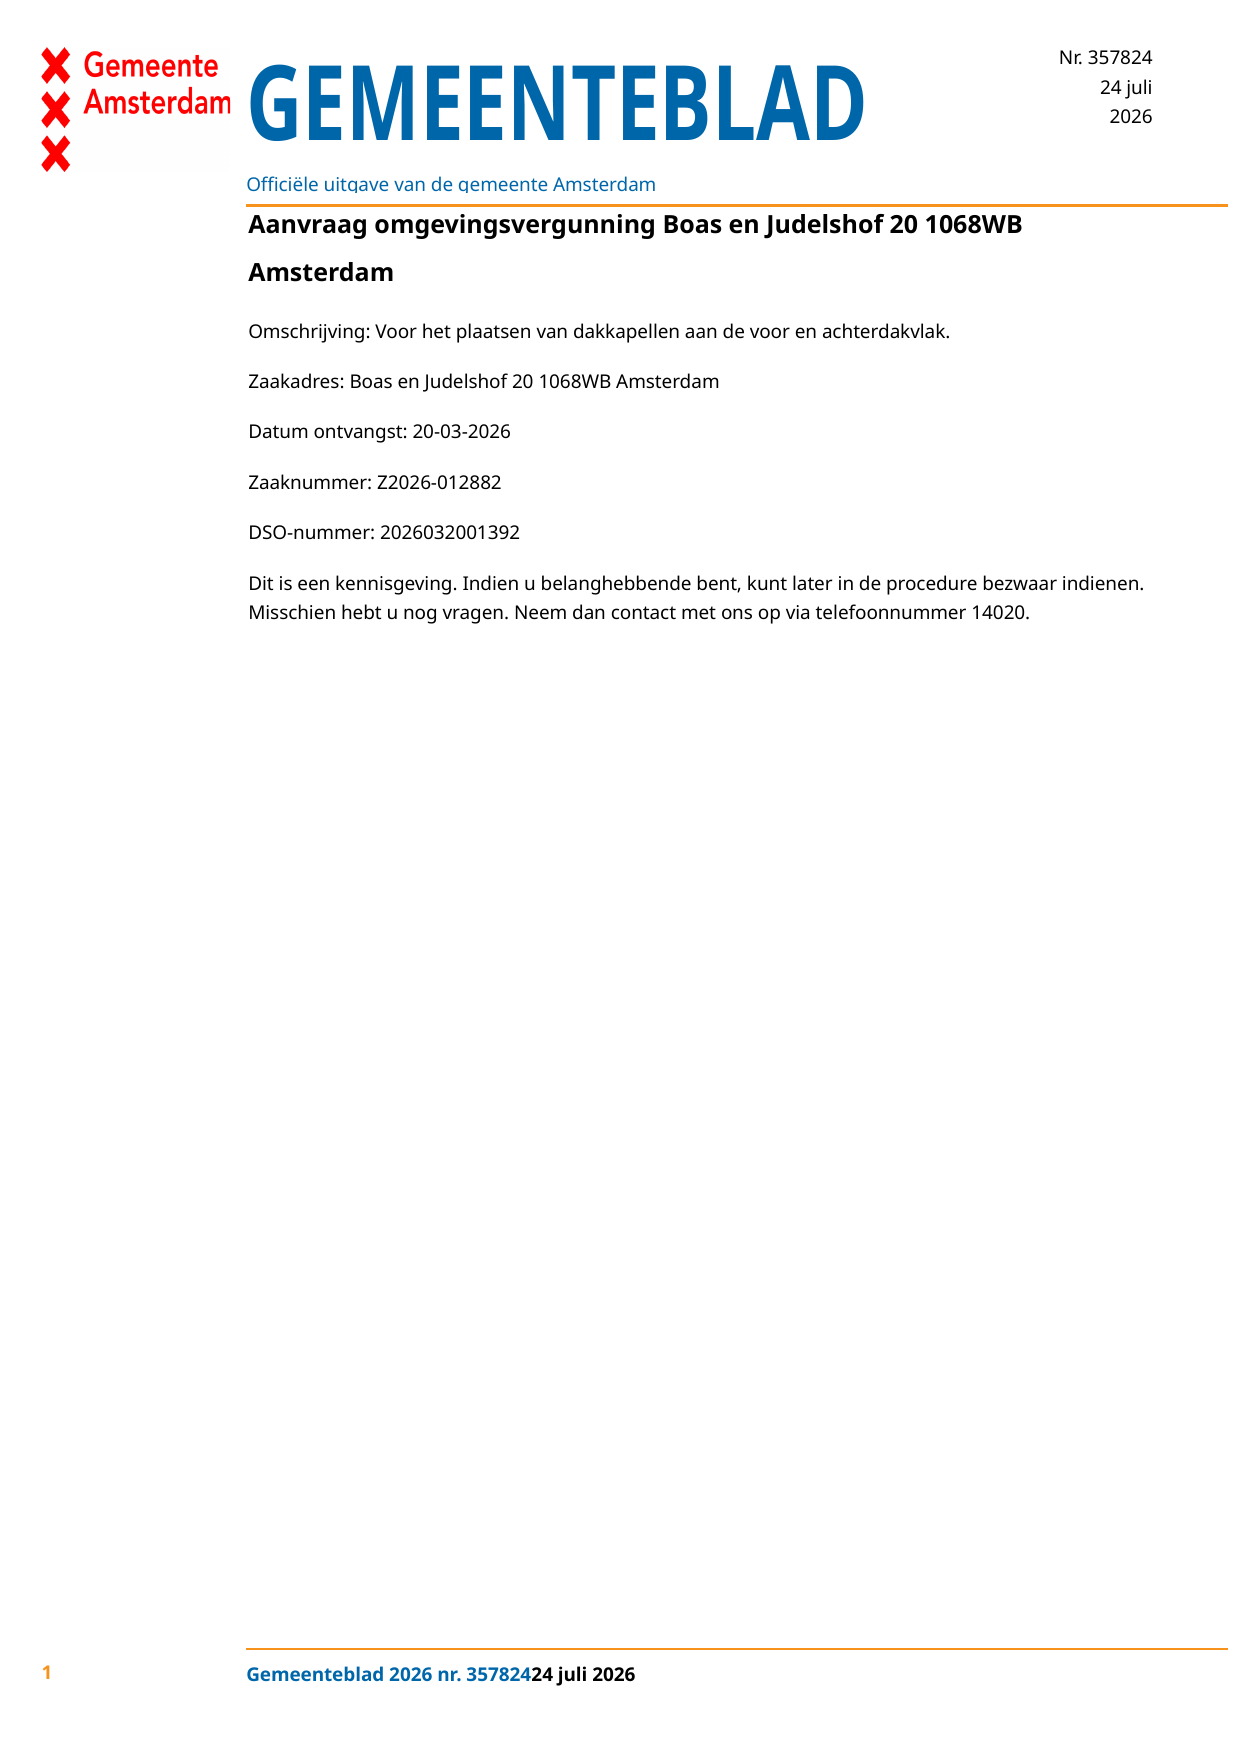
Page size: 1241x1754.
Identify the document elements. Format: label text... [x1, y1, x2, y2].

text Dit is een kennisgeving. Indien u belanghebbende bent, kunt later in de procedure bezwaar indienen. Misschien hebt u nog vragen. Neem dan contact met ons op via telefoonnummer 14020. [248, 570, 1152, 625]
text Zaaknummer: Z2026-012882 [248, 469, 1152, 495]
text Aanvraag omgevingsvergunning Boas en Judelshof 20 1068WB Amsterdam [248, 207, 1152, 288]
text Omschrijving: Voor het plaatsen van dakkapellen aan de voor en achterdakvlak. [248, 318, 1152, 344]
picture [41, 47, 231, 172]
text Zaakadres: Boas en Judelshof 20 1068WB Amsterdam [248, 368, 1152, 394]
text Datum ontvangst: 20-03-2026 [248, 419, 1152, 444]
text DSO-nummer: 2026032001392 [248, 519, 1152, 545]
